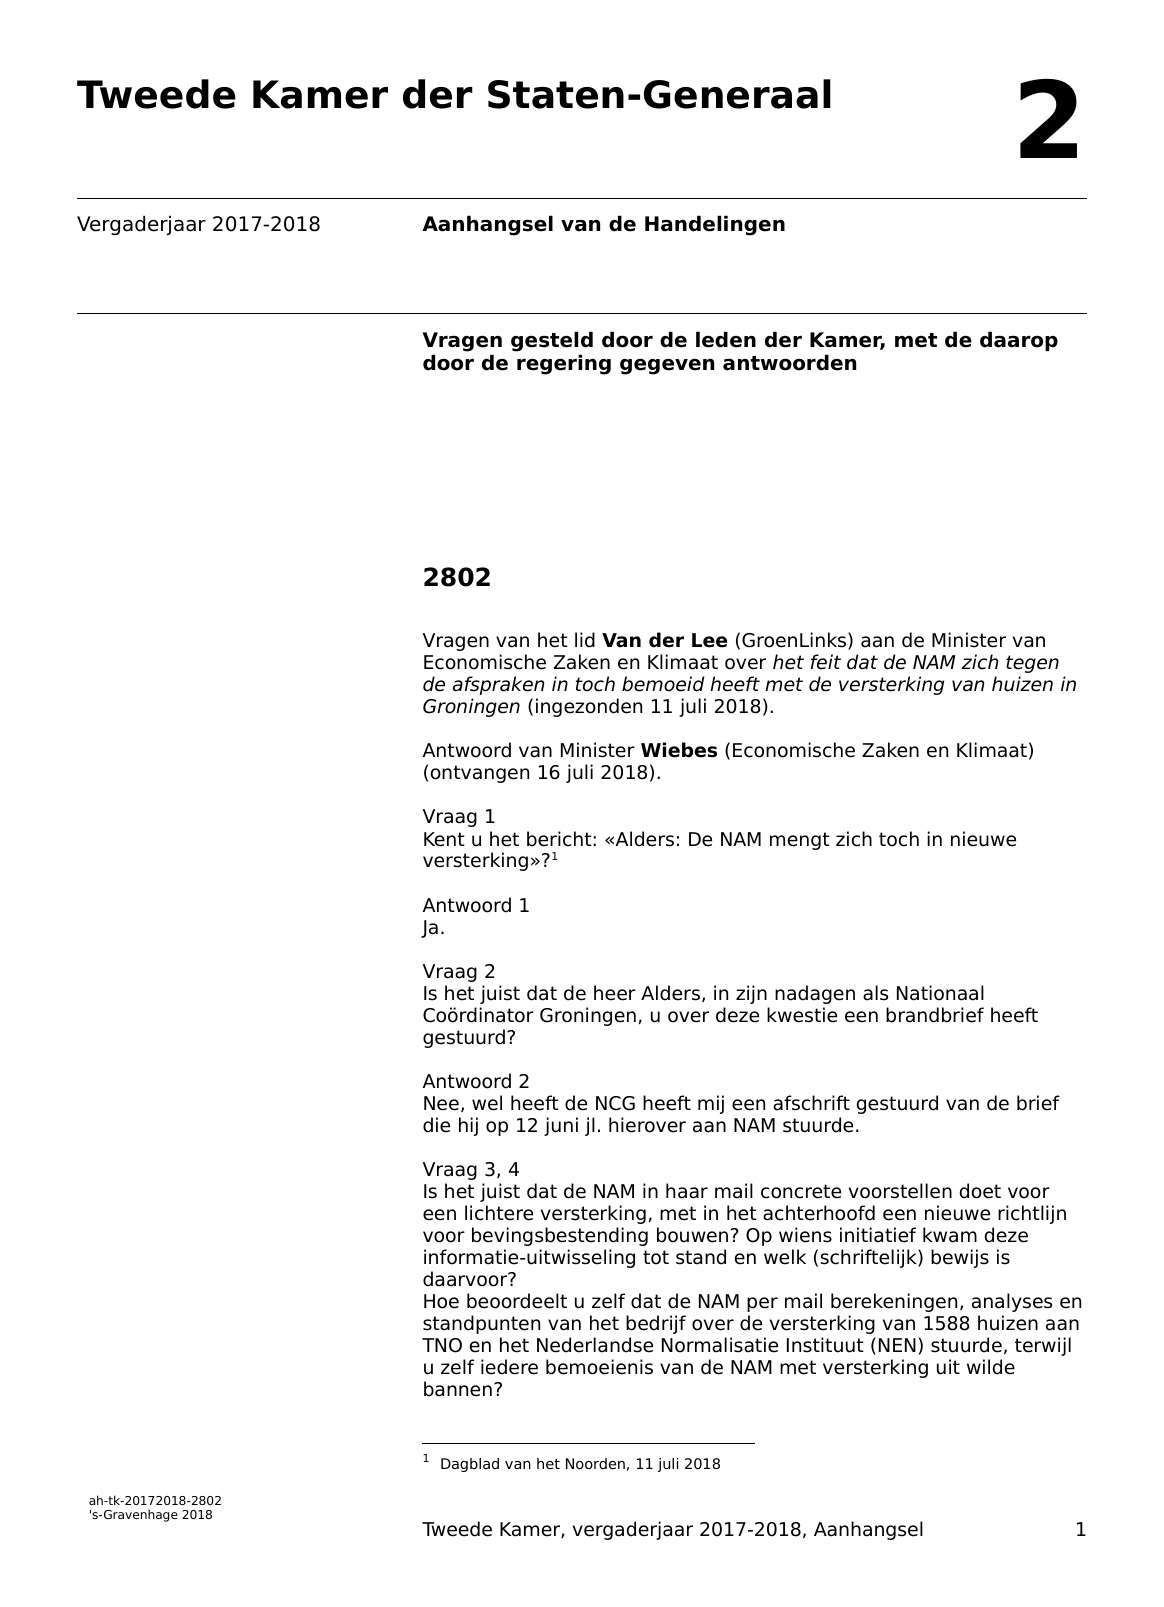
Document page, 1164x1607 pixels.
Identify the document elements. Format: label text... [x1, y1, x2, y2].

text Vraag 1 [422, 806, 1087, 828]
text Nee, wel heeft de NCG heeft mij een afschrift gestuurd van de brief die hij op 12 juni jl. hierover aan NAM stuurde. [422, 1093, 1087, 1137]
text Vraag 2 [422, 961, 1087, 983]
table_cell [77, 314, 422, 375]
table_cell Vragen gesteld door de leden der Kamer, met de daarop door de regering gegeven antwoorden [422, 314, 1087, 375]
text Antwoord 1 [422, 894, 1087, 917]
text Antwoord 2 [422, 1071, 1087, 1093]
table_cell Aanhangsel van de Handelingen [422, 199, 1087, 313]
text Dagblad van het Noorden, 11 juli 2018 [422, 1452, 1087, 1474]
text Antwoord van Minister Wiebes (Economische Zaken en Klimaat) (ontvangen 16 juli 2018). [422, 740, 1087, 784]
text ah-tk-20172018-2802 [88, 1494, 323, 1508]
table_header Tweede Kamer der Staten-Generaal [77, 59, 886, 198]
text Ja. [422, 917, 1087, 938]
table_cell Vergaderjaar 2017-2018 [77, 199, 422, 313]
text 2802 [422, 563, 1087, 592]
text Is het juist dat de heer Alders, in zijn nadagen als Nationaal Coördinator Groningen, u over deze kwestie een brandbrief heeft gestuurd? [422, 983, 1087, 1049]
text Kent u het bericht: «Alders: De NAM mengt zich toch in nieuwe versterking»? [422, 828, 1087, 872]
text Is het juist dat de NAM in haar mail concrete voorstellen doet voor een lichtere versterking, met in het achterhoofd een nieuwe richtlijn voor bevingsbestending bouwen? Op wiens initiatief kwam deze informatie-uitwisseling tot stand en welk (schriftelijk) bewijs is daarvoor? [422, 1181, 1087, 1291]
text Hoe beoordeelt u zelf dat de NAM per mail berekeningen, analyses en standpunten van het bedrijf over de versterking van 1588 huizen aan TNO en het Nederlandse Normalisatie Instituut (NEN) stuurde, terwijl u zelf iedere bemoeienis van de NAM met versterking uit wilde bannen? [422, 1291, 1087, 1401]
text Vragen van het lid Van der Lee (GroenLinks) aan de Minister van Economische Zaken en Klimaat over het feit dat de NAM zich tegen de afspraken in toch bemoeid heeft met de versterking van huizen in Groningen (ingezonden 11 juli 2018). [422, 630, 1087, 718]
text 's-Gravenhage 2018 [88, 1508, 323, 1522]
text Vraag 3, 4 [422, 1159, 1087, 1181]
table_header 2 [886, 59, 1087, 198]
